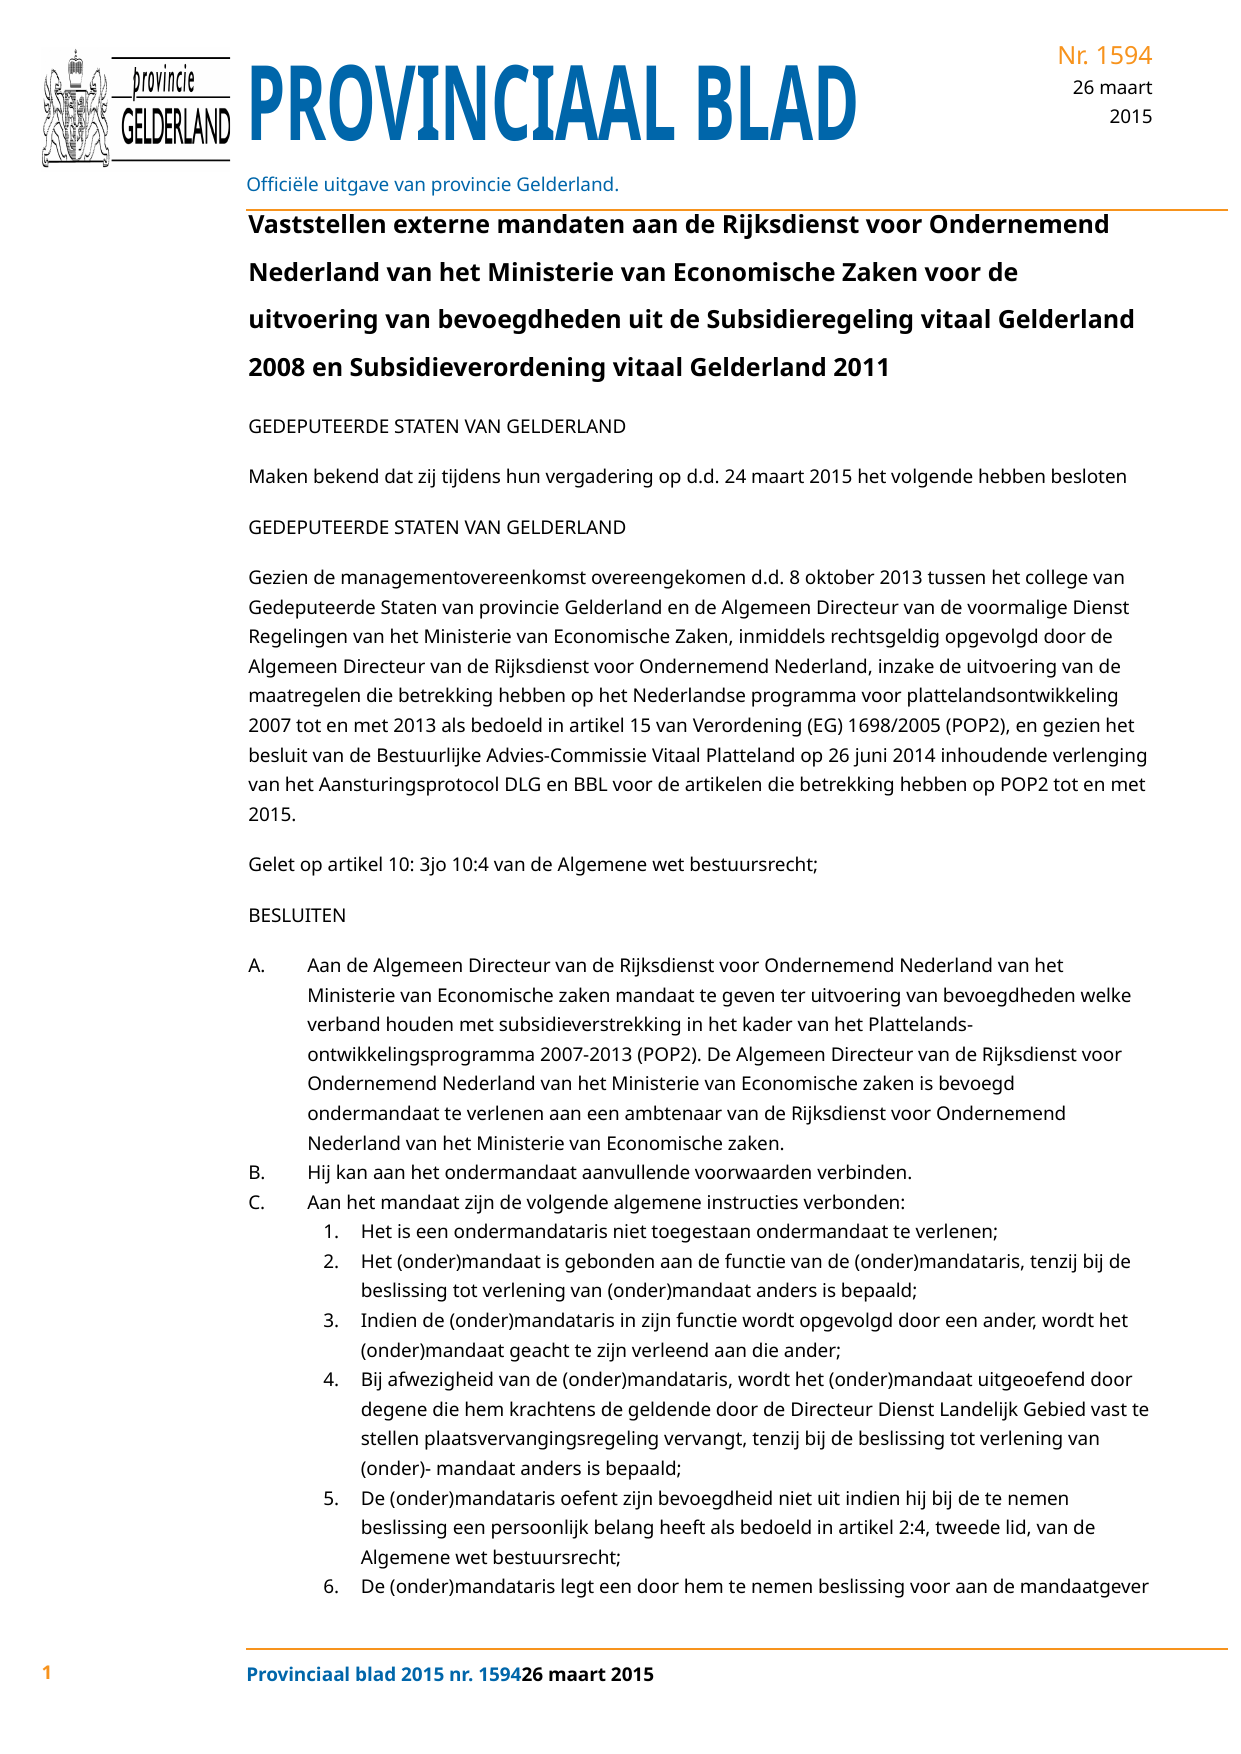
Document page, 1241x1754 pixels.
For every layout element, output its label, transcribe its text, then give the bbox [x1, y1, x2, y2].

text Maken bekend dat zij tijdens hun vergadering op d.d. 24 maart 2015 het volgende hebben besloten [248, 463, 1152, 489]
picture [41, 47, 231, 172]
text BESLUITEN [248, 902, 1152, 928]
text GEDEPUTEERDE STATEN VAN GELDERLAND [248, 413, 1152, 439]
list De (onder)mandataris oefent zijn bevoegdheid niet uit indien hij bij de te nemen beslissing een persoonlijk belang heeft als bedoeld in artikel 2:4, tweede lid, van de Algemene wet bestuursrecht; [323, 1485, 1152, 1570]
list De (onder)mandataris legt een door hem te nemen beslissing voor aan de mandaatgever [323, 1573, 1152, 1599]
list Het is een ondermandataris niet toegestaan ondermandaat te verlenen; [323, 1218, 1152, 1244]
list Aan de Algemeen Directeur van de Rijksdienst voor Ondernemend Nederland van het Ministerie van Economische zaken mandaat te geven ter uitvoering van bevoegdheden welke verband houden met subsidieverstrekking in het kader van het Plattelands-ontwikkelingsprogramma 2007-2013 (POP2). De Algemeen Directeur van de Rijksdienst voor Ondernemend Nederland van het Ministerie van Economische zaken is bevoegd ondermandaat te verlenen aan een ambtenaar van de Rijksdienst voor Ondernemend Nederland van het Ministerie van Economische zaken. [248, 952, 1152, 1156]
list Indien de (onder)mandataris in zijn functie wordt opgevolgd door een ander, wordt het (onder)mandaat geacht te zijn verleend aan die ander; [323, 1307, 1152, 1363]
text GEDEPUTEERDE STATEN VAN GELDERLAND [248, 514, 1152, 540]
text Gelet op artikel 10: 3jo 10:4 van de Algemene wet bestuursrecht; [248, 851, 1152, 877]
list Hij kan aan het ondermandaat aanvullende voorwaarden verbinden. [248, 1159, 1152, 1185]
text Gezien de managementovereenkomst overeengekomen d.d. 8 oktober 2013 tussen het college van Gedeputeerde Staten van provincie Gelderland en de Algemeen Directeur van de voormalige Dienst Regelingen van het Ministerie van Economische Zaken, inmiddels rechtsgeldig opgevolgd door de Algemeen Directeur van de Rijksdienst voor Ondernemend Nederland, inzake de uitvoering van de maatregelen die betrekking hebben op het Nederlandse programma voor plattelandsontwikkeling 2007 tot en met 2013 als bedoeld in artikel 15 van Verordening (EG) 1698/2005 (POP2), en gezien het besluit van de Bestuurlijke Advies-Commissie Vitaal Platteland op 26 juni 2014 inhoudende verlenging van het Aansturingsprotocol DLG en BBL voor de artikelen die betrekking hebben op POP2 tot en met 2015. [248, 564, 1152, 827]
list Aan het mandaat zijn de volgende algemene instructies verbonden: [248, 1189, 1152, 1215]
list Het (onder)mandaat is gebonden aan de functie van de (onder)mandataris, tenzij bij de beslissing tot verlening van (onder)mandaat anders is bepaald; [323, 1248, 1152, 1303]
list Bij afwezigheid van de (onder)mandataris, wordt het (onder)mandaat uitgeoefend door degene die hem krachtens de geldende door de Directeur Dienst Landelijk Gebied vast te stellen plaatsvervangingsregeling vervangt, tenzij bij de beslissing tot verlening van (onder)- mandaat anders is bepaald; [323, 1366, 1152, 1481]
text Vaststellen externe mandaten aan de Rijksdienst voor Ondernemend Nederland van het Ministerie van Economische Zaken voor de uitvoering van bevoegdheden uit de Subsidieregeling vitaal Gelderland 2008 en Subsidieverordening vitaal Gelderland 2011 [248, 211, 1152, 384]
